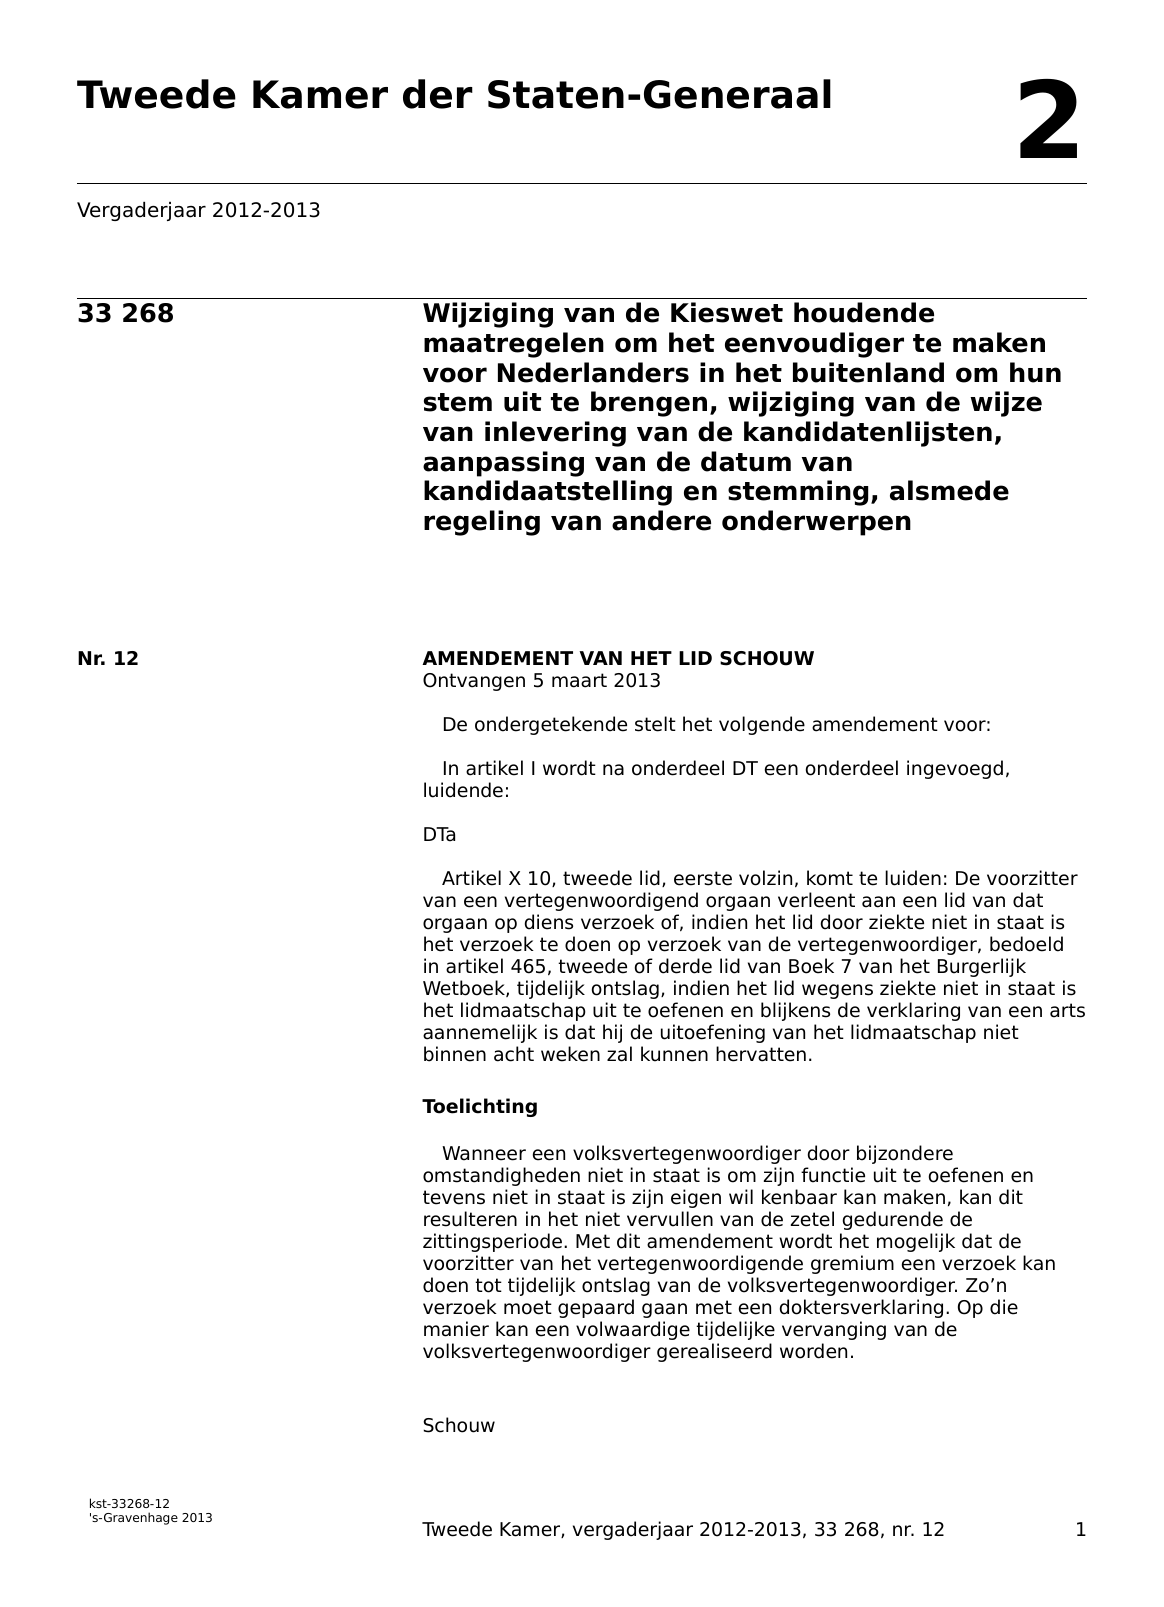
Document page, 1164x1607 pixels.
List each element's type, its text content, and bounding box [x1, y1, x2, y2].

subtitle 33 268 Wijziging van de Kieswet houdende maatregelen om het eenvoudiger te maken voor Nederlanders in het buitenland om hun stem uit te brengen, wijziging van de wijze van inlevering van de kandidatenlijsten, aanpassing van de datum van kandidaatstelling en stemming, alsmede regeling van andere onderwerpen [77, 299, 1087, 536]
text DTa [422, 824, 1087, 846]
text In artikel I wordt na onderdeel DT een onderdeel ingevoegd, luidende: [422, 758, 1087, 802]
subtitle Nr. 12 AMENDEMENT VAN HET LID SCHOUW [77, 647, 1087, 669]
text Schouw [422, 1393, 1087, 1437]
text De ondergetekende stelt het volgende amendement voor: [422, 714, 1087, 736]
subtitle Toelichting [422, 1096, 1087, 1118]
text Wanneer een volksvertegenwoordiger door bijzondere omstandigheden niet in staat is om zijn functie uit te oefenen en tevens niet in staat is zijn eigen wil kenbaar kan maken, kan dit resulteren in het niet vervullen van de zetel gedurende de zittingsperiode. Met dit amendement wordt het mogelijk dat de voorzitter van het vertegenwoordigende gremium een verzoek kan doen tot tijdelijk ontslag van de volksvertegenwoordiger. Zo’n verzoek moet gepaard gaan met een doktersverklaring. Op die manier kan een volwaardige tijdelijke vervanging van de volksvertegenwoordiger gerealiseerd worden. [422, 1143, 1087, 1363]
text 's-Gravenhage 2013 [88, 1511, 323, 1525]
table_header 2 [886, 59, 1087, 183]
text Ontvangen 5 maart 2013 [422, 669, 1087, 691]
text Artikel X 10, tweede lid, eerste volzin, komt te luiden: De voorzitter van een vertegenwoordigend orgaan verleent aan een lid van dat orgaan op diens verzoek of, indien het lid door ziekte niet in staat is het verzoek te doen op verzoek van de vertegenwoordiger, bedoeld in artikel 465, tweede of derde lid van Boek 7 van het Burgerlijk Wetboek, tijdelijk ontslag, indien het lid wegens ziekte niet in staat is het lidmaatschap uit te oefenen en blijkens de verklaring van een arts aannemelijk is dat hij de uitoefening van het lidmaatschap niet binnen acht weken zal kunnen hervatten. [422, 868, 1087, 1066]
text kst-33268-12 [88, 1497, 323, 1511]
table_cell Vergaderjaar 2012-2013 [77, 184, 1087, 298]
table_header Tweede Kamer der Staten-Generaal [77, 59, 886, 183]
